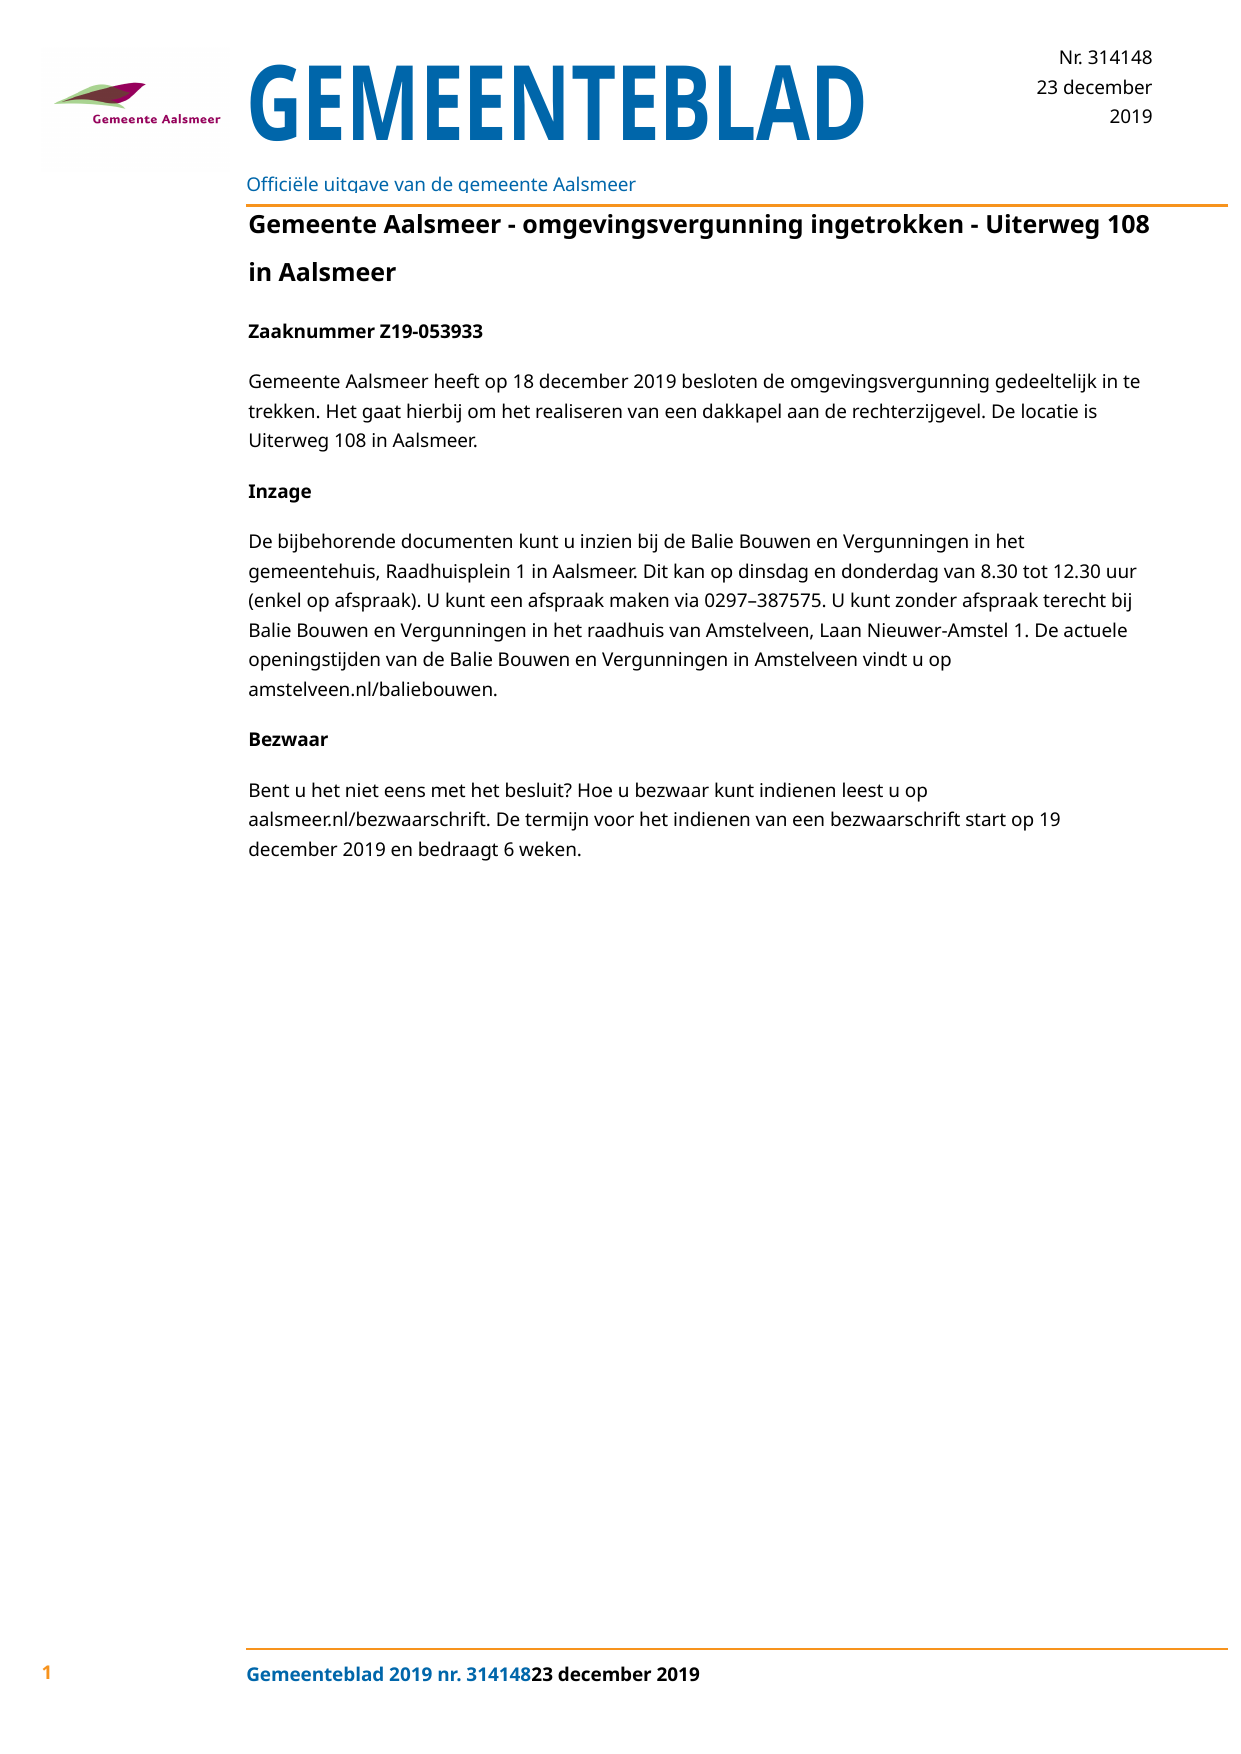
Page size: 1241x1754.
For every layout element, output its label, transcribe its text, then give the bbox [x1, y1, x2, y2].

text Bezwaar [248, 727, 1152, 752]
text Bent u het niet eens met het besluit? Hoe u bezwaar kunt indienen leest u op aalsmeer.nl/bezwaarschrift. De termijn voor het indienen van een bezwaarschrift start op 19 december 2019 en bedraagt 6 weken. [248, 777, 1152, 862]
text Zaaknummer Z19-053933 [248, 318, 1152, 344]
text Gemeente Aalsmeer - omgevingsvergunning ingetrokken - Uiterweg 108 in Aalsmeer [248, 207, 1152, 288]
picture [41, 47, 231, 172]
text Inzage [248, 478, 1152, 504]
text Gemeente Aalsmeer heeft op 18 december 2019 besloten de omgevingsvergunning gedeeltelijk in te trekken. Het gaat hierbij om het realiseren van een dakkapel aan de rechterzijgevel. De locatie is Uiterweg 108 in Aalsmeer. [248, 368, 1152, 453]
text De bijbehorende documenten kunt u inzien bij de Balie Bouwen en Vergunningen in het gemeentehuis, Raadhuisplein 1 in Aalsmeer. Dit kan op dinsdag en donderdag van 8.30 tot 12.30 uur (enkel op afspraak). U kunt een afspraak maken via 0297–387575. U kunt zonder afspraak terecht bij Balie Bouwen en Vergunningen in het raadhuis van Amstelveen, Laan Nieuwer-Amstel 1. De actuele openingstijden van de Balie Bouwen en Vergunningen in Amstelveen vindt u op amstelveen.nl/baliebouwen. [248, 528, 1152, 702]
